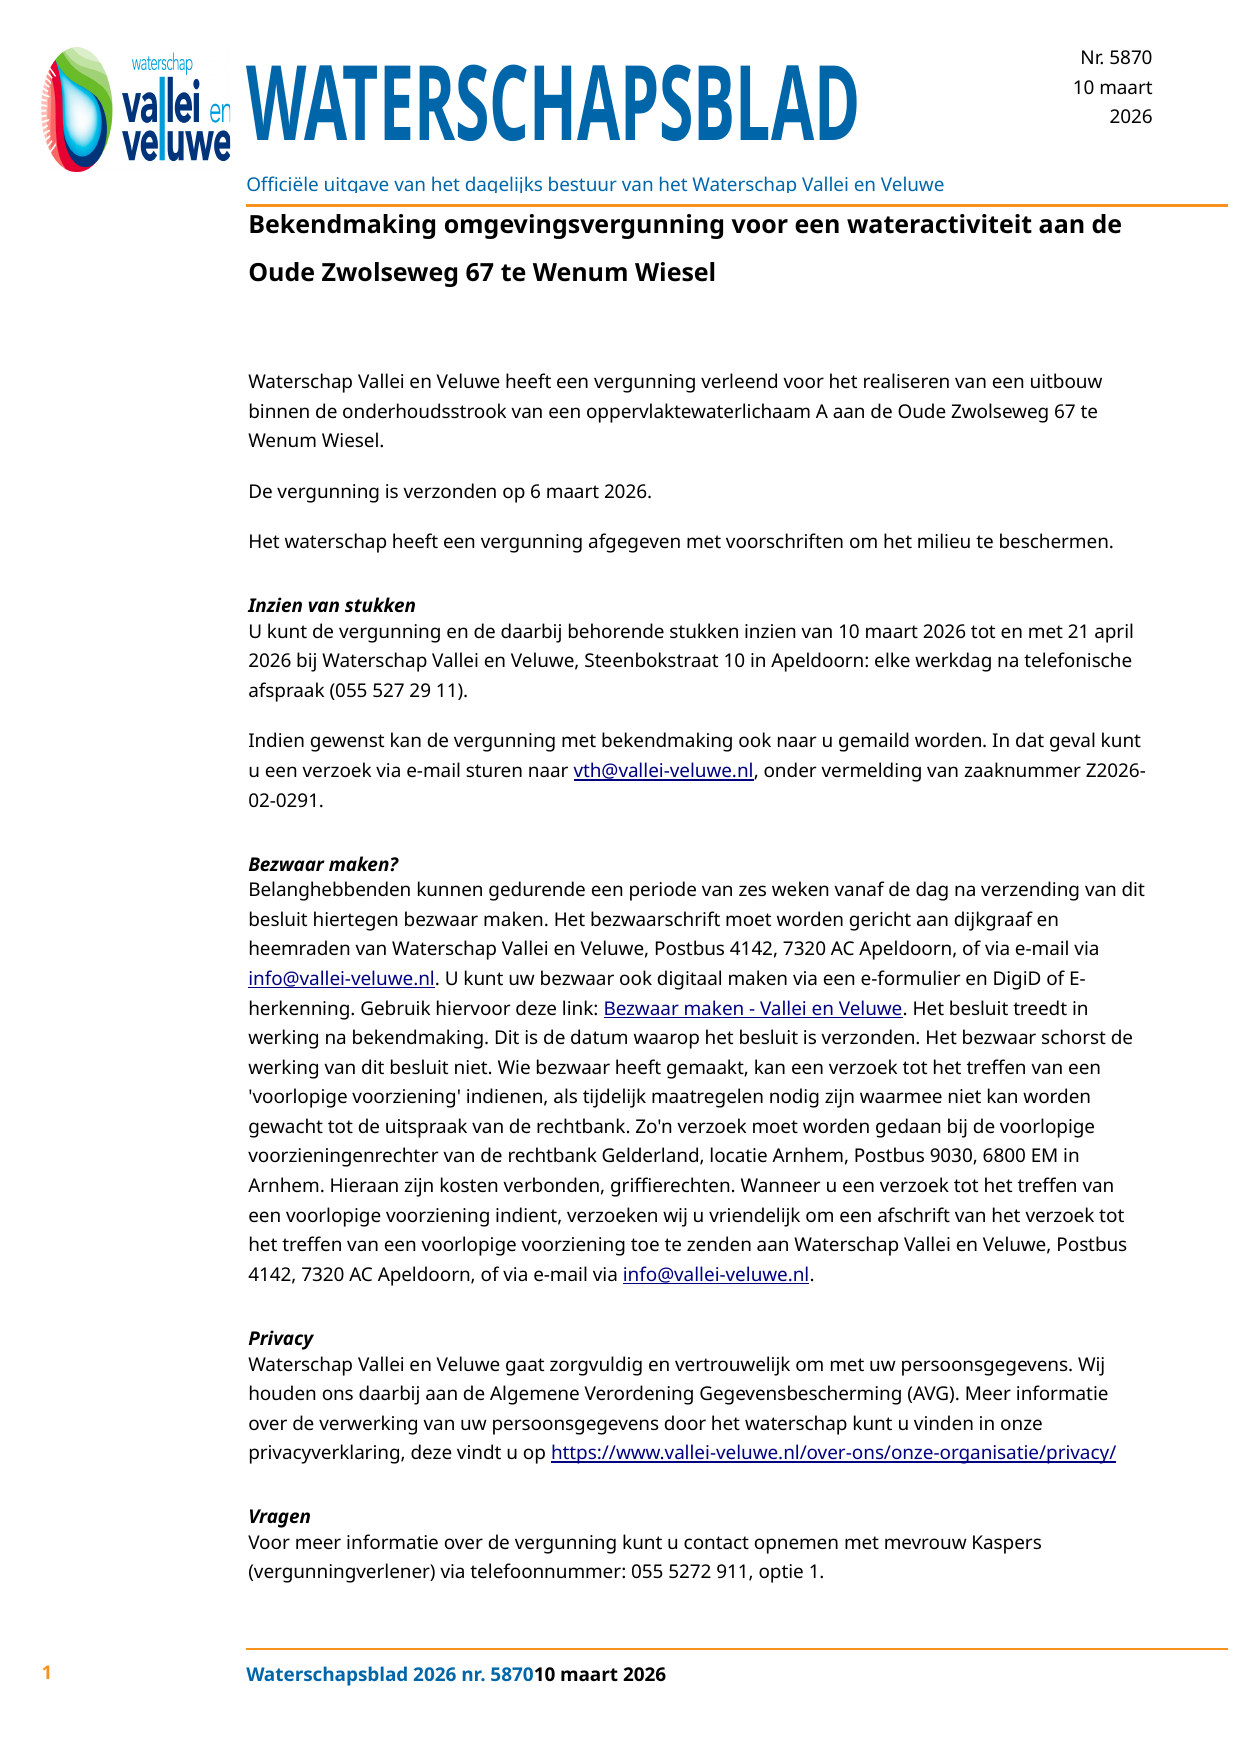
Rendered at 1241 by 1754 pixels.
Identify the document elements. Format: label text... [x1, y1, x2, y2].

text Het waterschap heeft een vergunning afgegeven met voorschriften om het milieu te beschermen. [248, 528, 1152, 554]
text Bezwaar maken? [248, 851, 1152, 876]
text Inzien van stukken [248, 592, 1152, 618]
text Voor meer informatie over de vergunning kunt u contact opnemen met mevrouw Kaspers (vergunningverlener) via telefoonnummer: 055 5272 911, optie 1. [248, 1529, 1152, 1584]
picture [41, 47, 231, 172]
text De vergunning is verzonden op 6 maart 2026. [248, 478, 1152, 504]
text Waterschap Vallei en Veluwe gaat zorgvuldig en vertrouwelijk om met uw persoonsgegevens. Wij houden ons daarbij aan de Algemene Verordening Gegevensbescherming (AVG). Meer informatie over de verwerking van uw persoonsgegevens door het waterschap kunt u vinden in onze privacyverklaring, deze vindt u op https://www.vallei-veluwe.nl/over-ons/onze-organisatie/privacy/ [248, 1351, 1152, 1465]
text U kunt de vergunning en de daarbij behorende stukken inzien van 10 maart 2026 tot en met 21 april 2026 bij Waterschap Vallei en Veluwe, Steenbokstraat 10 in Apeldoorn: elke werkdag na telefonische afspraak (055 527 29 11). [248, 618, 1152, 703]
text Vragen [248, 1503, 1152, 1529]
text Bekendmaking omgevingsvergunning voor een wateractiviteit aan de Oude Zwolseweg 67 te Wenum Wiesel [248, 207, 1152, 288]
text Waterschap Vallei en Veluwe heeft een vergunning verleend voor het realiseren van een uitbouw binnen de onderhoudsstrook van een oppervlaktewaterlichaam A aan de Oude Zwolseweg 67 te Wenum Wiesel. [248, 368, 1152, 453]
text Belanghebbenden kunnen gedurende een periode van zes weken vanaf de dag na verzending van dit besluit hiertegen bezwaar maken. Het bezwaarschrift moet worden gericht aan dijkgraaf en heemraden van Waterschap Vallei en Veluwe, Postbus 4142, 7320 AC Apeldoorn, of via e-mail via info@vallei-veluwe.nl. U kunt uw bezwaar ook digitaal maken via een e-formulier en DigiD of E-herkenning. Gebruik hiervoor deze link: Bezwaar maken - Vallei en Veluwe. Het besluit treedt in werking na bekendmaking. Dit is de datum waarop het besluit is verzonden. Het bezwaar schorst de werking van dit besluit niet. Wie bezwaar heeft gemaakt, kan een verzoek tot het treffen van een 'voorlopige voorziening' indienen, als tijdelijk maatregelen nodig zijn waarmee niet kan worden gewacht tot de uitspraak van de rechtbank. Zo'n verzoek moet worden gedaan bij de voorlopige voorzieningenrechter van de rechtbank Gelderland, locatie Arnhem, Postbus 9030, 6800 EM in Arnhem. Hieraan zijn kosten verbonden, griffierechten. Wanneer u een verzoek tot het treffen van een voorlopige voorziening indient, verzoeken wij u vriendelijk om een afschrift van het verzoek tot het treffen van een voorlopige voorziening toe te zenden aan Waterschap Vallei en Veluwe, Postbus 4142, 7320 AC Apeldoorn, of via e-mail via info@vallei-veluwe.nl. [248, 876, 1152, 1287]
text Privacy [248, 1325, 1152, 1351]
text Indien gewenst kan de vergunning met bekendmaking ook naar u gemaild worden. In dat geval kunt u een verzoek via e-mail sturen naar vth@vallei-veluwe.nl, onder vermelding van zaaknummer Z2026-02-0291. [248, 728, 1152, 812]
